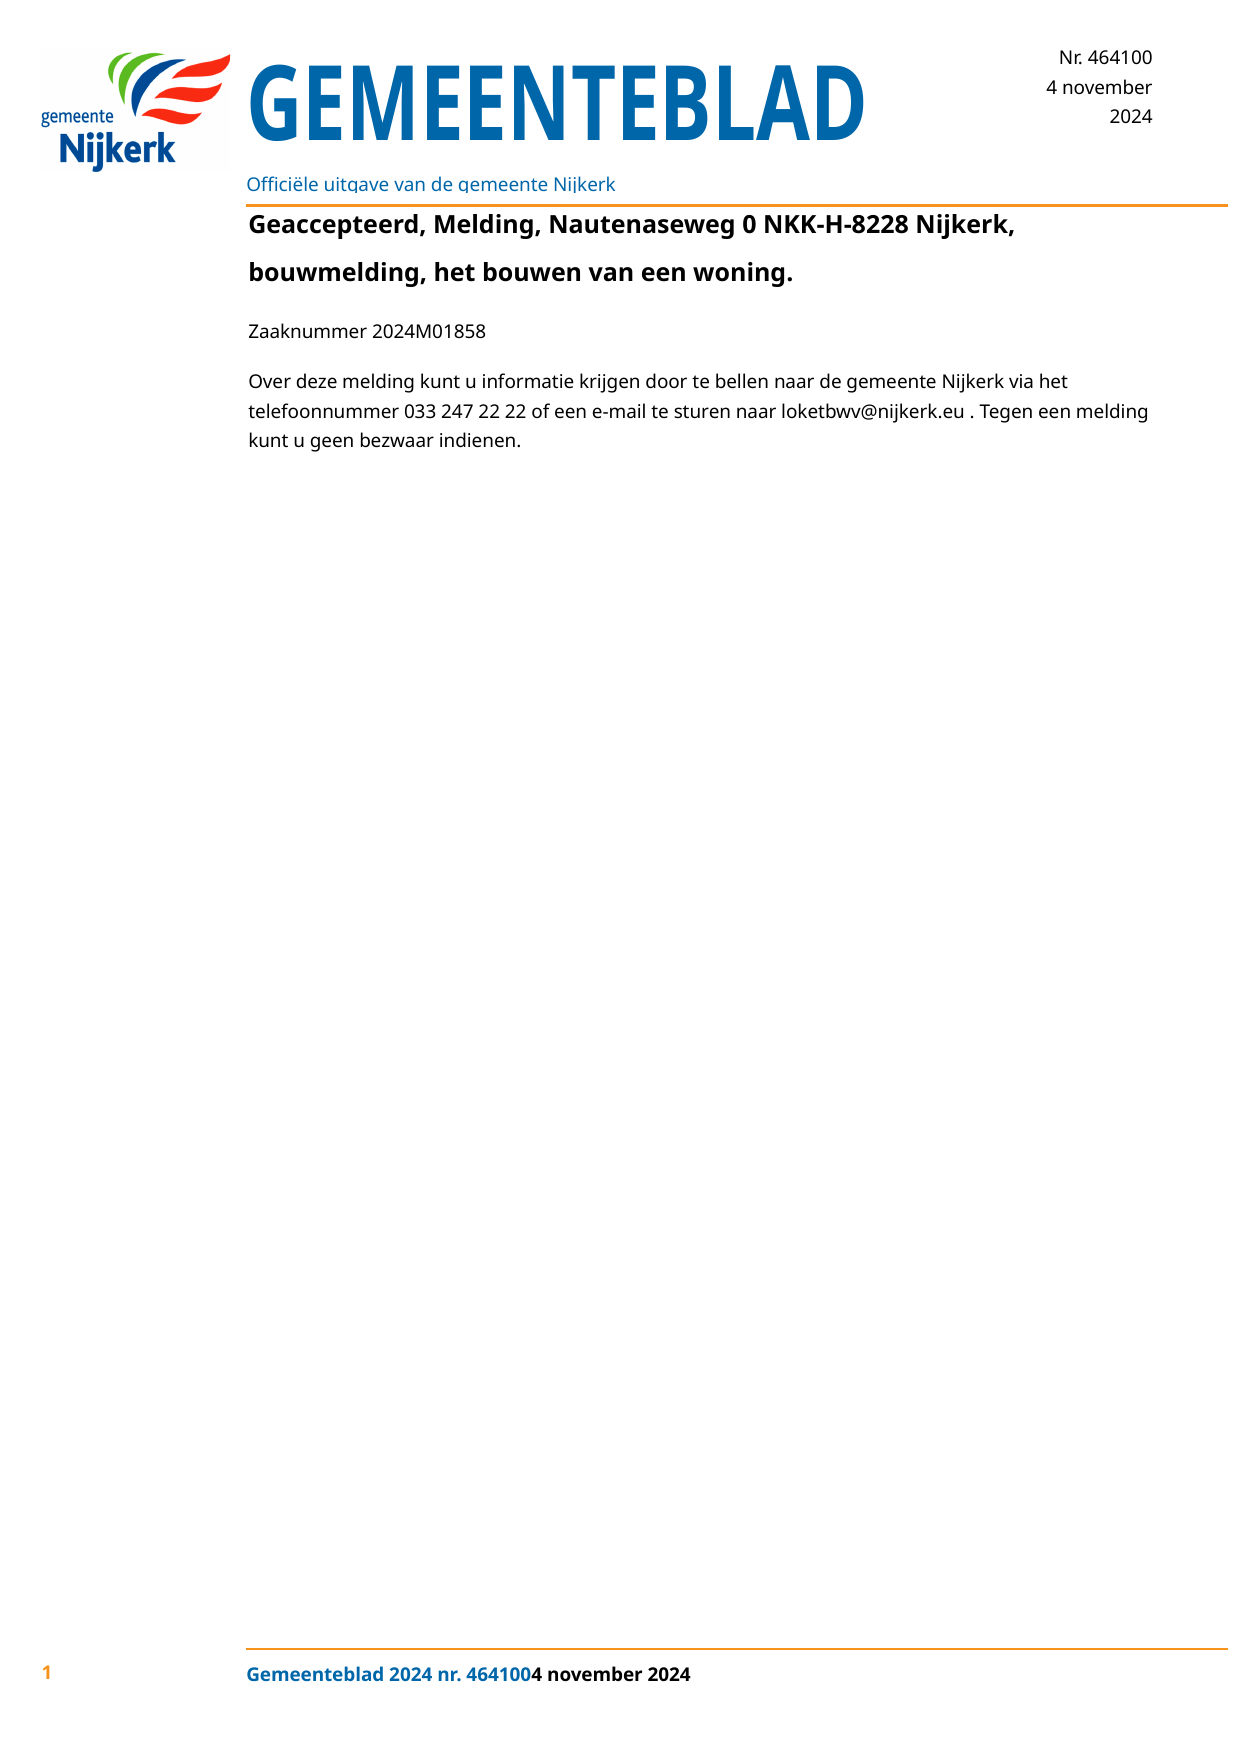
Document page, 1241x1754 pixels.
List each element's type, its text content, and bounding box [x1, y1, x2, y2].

text Zaaknummer 2024M01858 [248, 318, 1152, 344]
picture [41, 47, 231, 172]
text Geaccepteerd, Melding, Nautenaseweg 0 NKK-H-8228 Nijkerk, bouwmelding, het bouwen van een woning. [248, 207, 1152, 288]
text Over deze melding kunt u informatie krijgen door te bellen naar de gemeente Nijkerk via het telefoonnummer 033 247 22 22 of een e-mail te sturen naar loketbwv@nijkerk.eu . Tegen een melding kunt u geen bezwaar indienen. [248, 368, 1152, 453]
